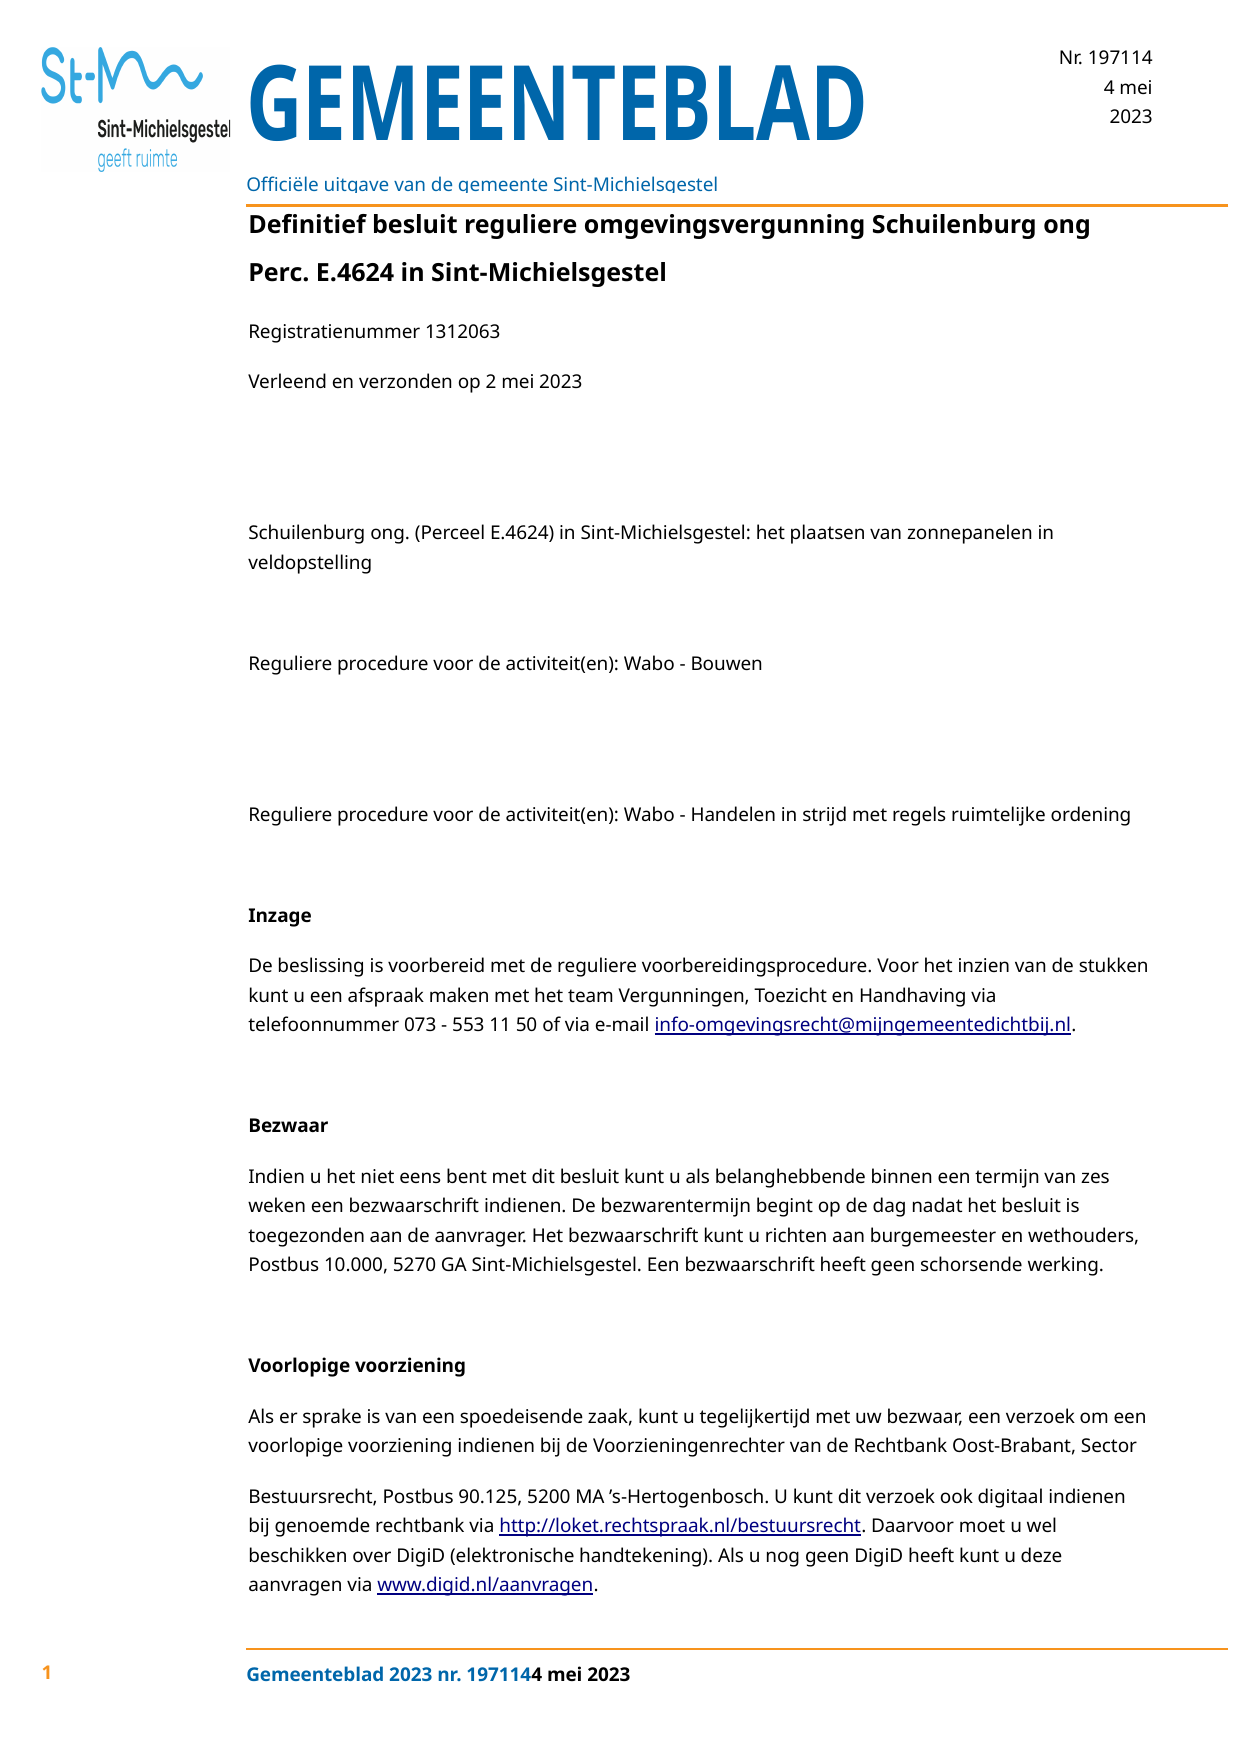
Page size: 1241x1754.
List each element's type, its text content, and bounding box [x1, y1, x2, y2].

text Registratienummer 1312063 [248, 318, 1152, 344]
text Definitief besluit reguliere omgevingsvergunning Schuilenburg ong Perc. E.4624 in Sint-Michielsgestel [248, 207, 1152, 288]
text Bestuursrecht, Postbus 90.125, 5200 MA ’s-Hertogenbosch. U kunt dit verzoek ook digitaal indienen bij genoemde rechtbank via http://loket.rechtspraak.nl/bestuursrecht. Daarvoor moet u wel beschikken over DigiD (elektronische handtekening). Als u nog geen DigiD heeft kunt u deze aanvragen via www.digid.nl/aanvragen. [248, 1483, 1152, 1597]
text Schuilenburg ong. (Perceel E.4624) in Sint-Michielsgestel: het plaatsen van zonnepanelen in veldopstelling [248, 519, 1152, 575]
text Inzage [248, 902, 1152, 928]
text Reguliere procedure voor de activiteit(en): Wabo - Handelen in strijd met regels ruimtelijke ordening [248, 801, 1152, 827]
text Reguliere procedure voor de activiteit(en): Wabo - Bouwen [248, 650, 1152, 676]
text Als er sprake is van een spoedeisende zaak, kunt u tegelijkertijd met uw bezwaar, een verzoek om een voorlopige voorziening indienen bij de Voorzieningenrechter van de Rechtbank Oost-Brabant, Sector [248, 1403, 1152, 1458]
text Verleend en verzonden op 2 mei 2023 [248, 368, 1152, 394]
text De beslissing is voorbereid met de reguliere voorbereidingsprocedure. Voor het inzien van de stukken kunt u een afspraak maken met het team Vergunningen, Toezicht en Handhaving via telefoonnummer 073 - 553 11 50 of via e-mail info-omgevingsrecht@mijngemeentedichtbij.nl. [248, 952, 1152, 1037]
text Voorlopige voorziening [248, 1352, 1152, 1378]
text Indien u het niet eens bent met dit besluit kunt u als belanghebbende binnen een termijn van zes weken een bezwaarschrift indienen. De bezwarentermijn begint op de dag nadat het besluit is toegezonden aan de aanvrager. Het bezwaarschrift kunt u richten aan burgemeester en wethouders, Postbus 10.000, 5270 GA Sint-Michielsgestel. Een bezwaarschrift heeft geen schorsende werking. [248, 1163, 1152, 1277]
picture [41, 47, 231, 172]
text Bezwaar [248, 1112, 1152, 1138]
